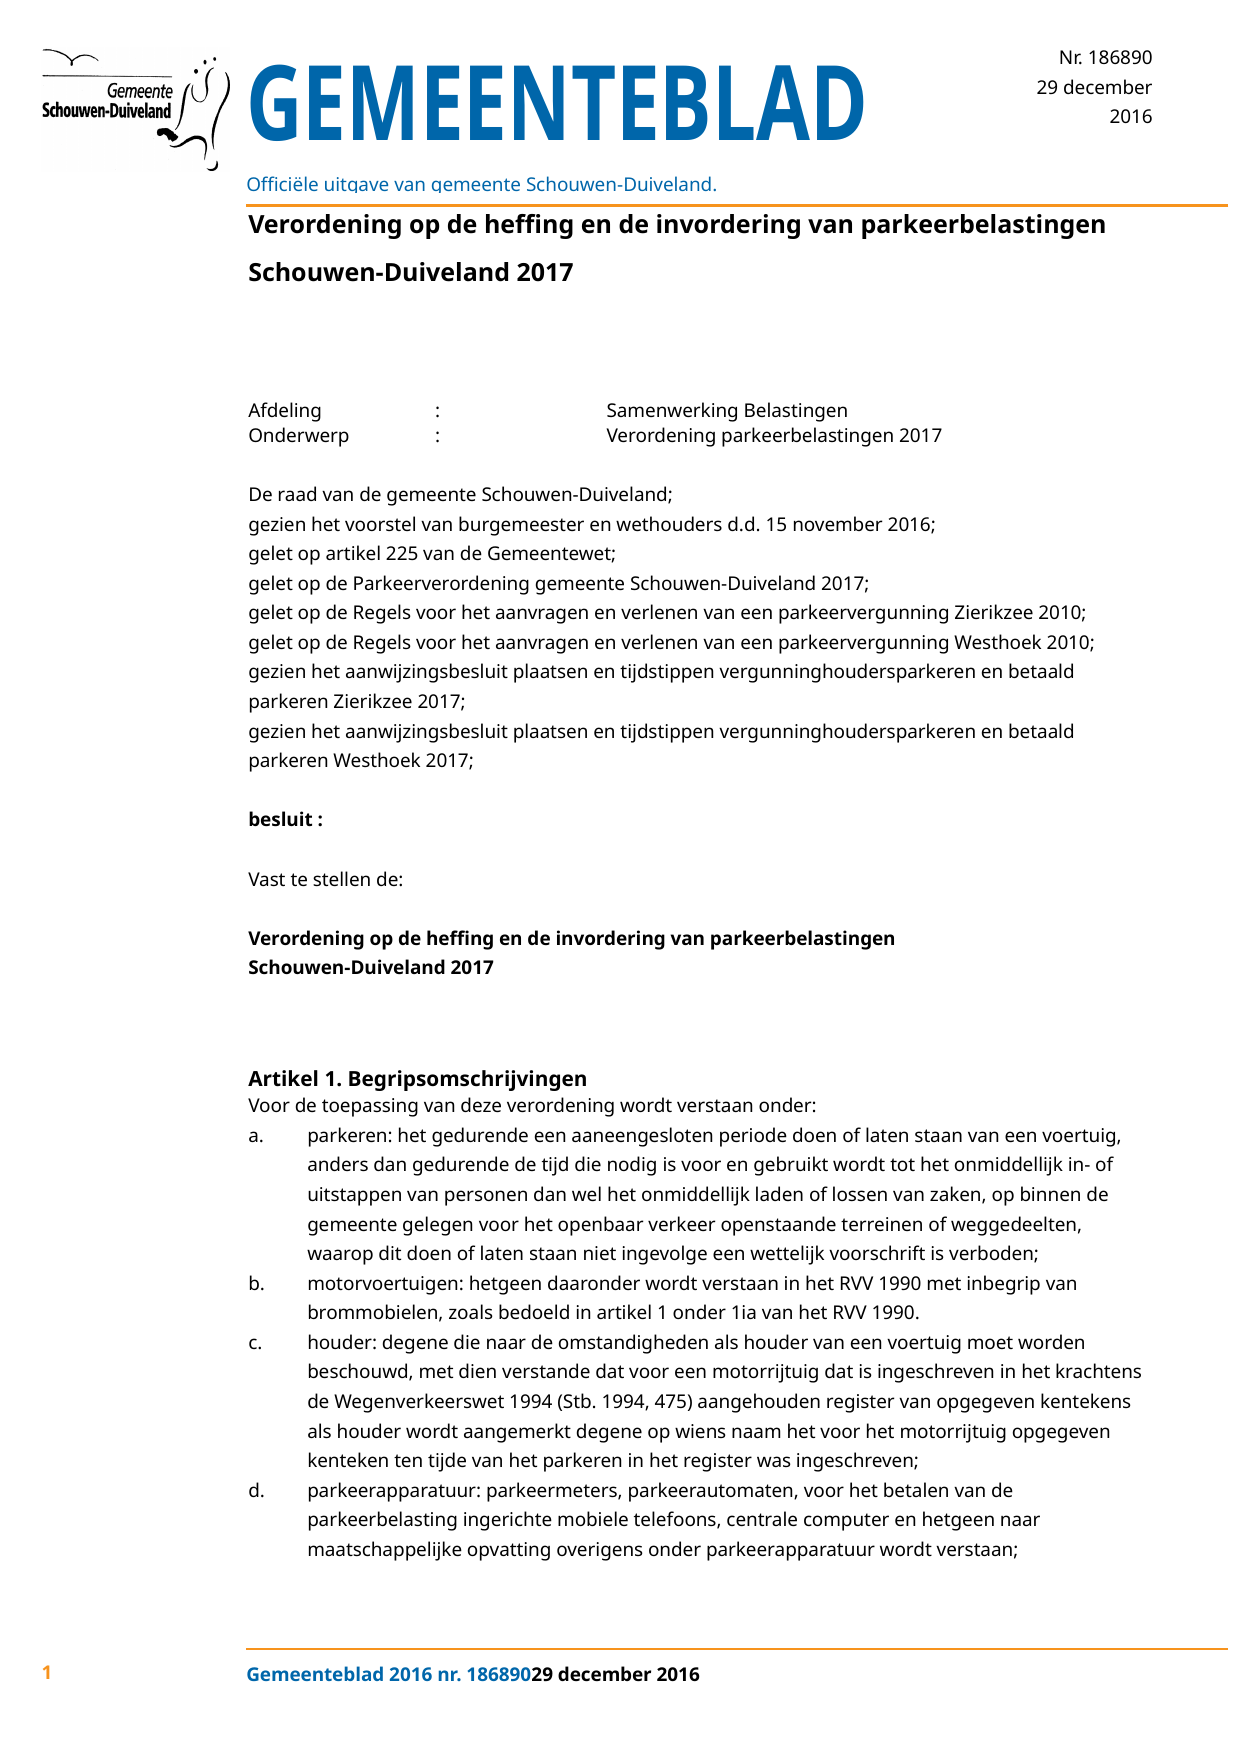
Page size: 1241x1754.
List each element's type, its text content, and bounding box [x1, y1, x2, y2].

text gezien het aanwijzingsbesluit plaatsen en tijdstippen vergunninghoudersparkeren en betaald parkeren Zierikzee 2017; [248, 659, 1152, 714]
text Vast te stellen de: [248, 866, 1152, 891]
table_header : [435, 397, 606, 423]
text Voor de toepassing van deze verordening wordt verstaan onder: [248, 1092, 1152, 1118]
table_header Afdeling [248, 397, 435, 423]
list parkeren: het gedurende een aaneengesloten periode doen of laten staan van een voertuig, anders dan gedurende de tijd die nodig is voor en gebruikt wordt tot het onmiddellijk in- of uitstappen van personen dan wel het onmiddellijk laden of lossen van zaken, op binnen de gemeente gelegen voor het openbaar verkeer openstaande terreinen of weggedeelten, waarop dit doen of laten staan niet ingevolge een wettelijk voorschrift is verboden; [248, 1122, 1152, 1266]
table_cell : [435, 423, 606, 478]
text Artikel 1. Begripsomschrijvingen [248, 1064, 1152, 1092]
table_cell Verordening parkeerbelastingen 2017 [606, 423, 1152, 478]
text gezien het voorstel van burgemeester en wethouders d.d. 15 november 2016; [248, 511, 1152, 536]
table_header Samenwerking Belastingen [606, 397, 1152, 423]
text De raad van de gemeente Schouwen-Duiveland; [248, 481, 1152, 507]
text gelet op de Parkeerverordening gemeente Schouwen-Duiveland 2017; [248, 570, 1152, 596]
text gelet op de Regels voor het aanvragen en verlenen van een parkeervergunning Westhoek 2010; [248, 629, 1152, 655]
text Schouwen-Duiveland 2017 [248, 954, 1152, 980]
list houder: degene die naar de omstandigheden als houder van een voertuig moet worden beschouwd, met dien verstande dat voor een motorrijtuig dat is ingeschreven in het krachtens de Wegenverkeerswet 1994 (Stb. 1994, 475) aangehouden register van opgegeven kentekens als houder wordt aangemerkt degene op wiens naam het voor het motorrijtuig opgegeven kenteken ten tijde van het parkeren in het register was ingeschreven; [248, 1329, 1152, 1473]
text Verordening op de heffing en de invordering van parkeerbelastingen [248, 925, 1152, 951]
text gezien het aanwijzingsbesluit plaatsen en tijdstippen vergunninghoudersparkeren en betaald parkeren Westhoek 2017; [248, 718, 1152, 773]
list parkeerapparatuur: parkeermeters, parkeerautomaten, voor het betalen van de parkeerbelasting ingerichte mobiele telefoons, centrale computer en hetgeen naar maatschappelijke opvatting overigens onder parkeerapparatuur wordt verstaan; [248, 1477, 1152, 1562]
text gelet op artikel 225 van de Gemeentewet; [248, 540, 1152, 566]
table_cell Onderwerp [248, 423, 435, 478]
text Verordening op de heffing en de invordering van parkeerbelastingen Schouwen-Duiveland 2017 [248, 207, 1152, 288]
list motorvoertuigen: hetgeen daaronder wordt verstaan in het RVV 1990 met inbegrip van brommobielen, zoals bedoeld in artikel 1 onder 1ia van het RVV 1990. [248, 1270, 1152, 1325]
text besluit : [248, 807, 1152, 832]
text gelet op de Regels voor het aanvragen en verlenen van een parkeervergunning Zierikzee 2010; [248, 599, 1152, 625]
picture [41, 47, 231, 172]
